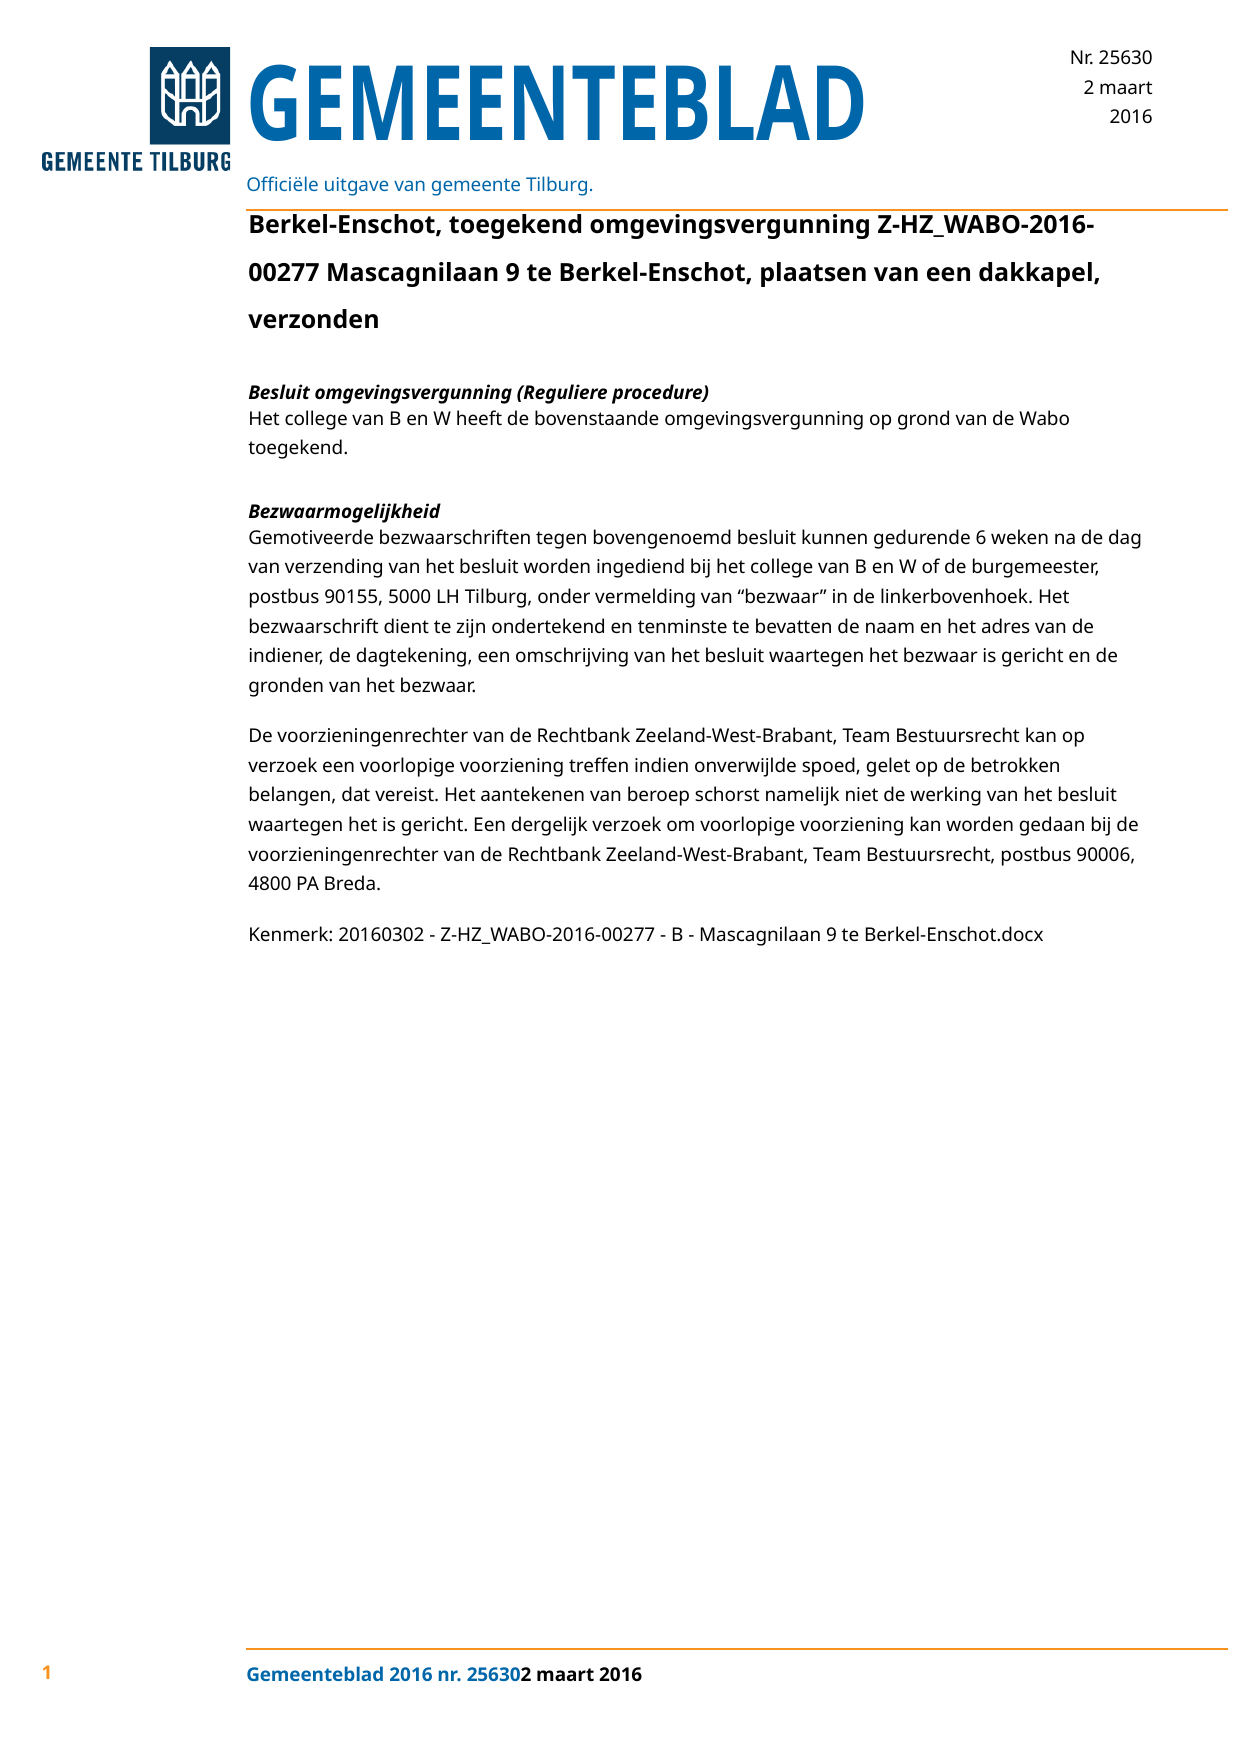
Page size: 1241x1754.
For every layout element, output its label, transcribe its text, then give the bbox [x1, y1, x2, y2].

text Kenmerk: 20160302 - Z-HZ_WABO-2016-00277 - B - Mascagnilaan 9 te Berkel-Enschot.docx [248, 921, 1152, 946]
text Het college van B en W heeft de bovenstaande omgevingsvergunning op grond van de Wabo toegekend. [248, 405, 1152, 460]
text Gemotiveerde bezwaarschriften tegen bovengenoemd besluit kunnen gedurende 6 weken na de dag van verzending van het besluit worden ingediend bij het college van B en W of de burgemeester, postbus 90155, 5000 LH Tilburg, onder vermelding van “bezwaar” in de linkerbovenhoek. Het bezwaarschrift dient te zijn ondertekend en tenminste te bevatten de naam en het adres van de indiener, de dagtekening, een omschrijving van het besluit waartegen het bezwaar is gericht en de gronden van het bezwaar. [248, 524, 1152, 698]
text De voorzieningenrechter van de Rechtbank Zeeland-West-Brabant, Team Bestuursrecht kan op verzoek een voorlopige voorziening treffen indien onverwijlde spoed, gelet op de betrokken belangen, dat vereist. Het aantekenen van beroep schorst namelijk niet de werking van het besluit waartegen het is gericht. Een dergelijk verzoek om voorlopige voorziening kan worden gedaan bij de voorzieningenrechter van de Rechtbank Zeeland-West-Brabant, Team Bestuursrecht, postbus 90006, 4800 PA Breda. [248, 722, 1152, 896]
text Berkel-Enschot, toegekend omgevingsvergunning Z-HZ_WABO-2016-00277 Mascagnilaan 9 te Berkel-Enschot, plaatsen van een dakkapel, verzonden [248, 211, 1152, 336]
text Besluit omgevingsvergunning (Reguliere procedure) [248, 379, 1152, 405]
text Bezwaarmogelijkheid [248, 498, 1152, 524]
picture [41, 47, 231, 172]
